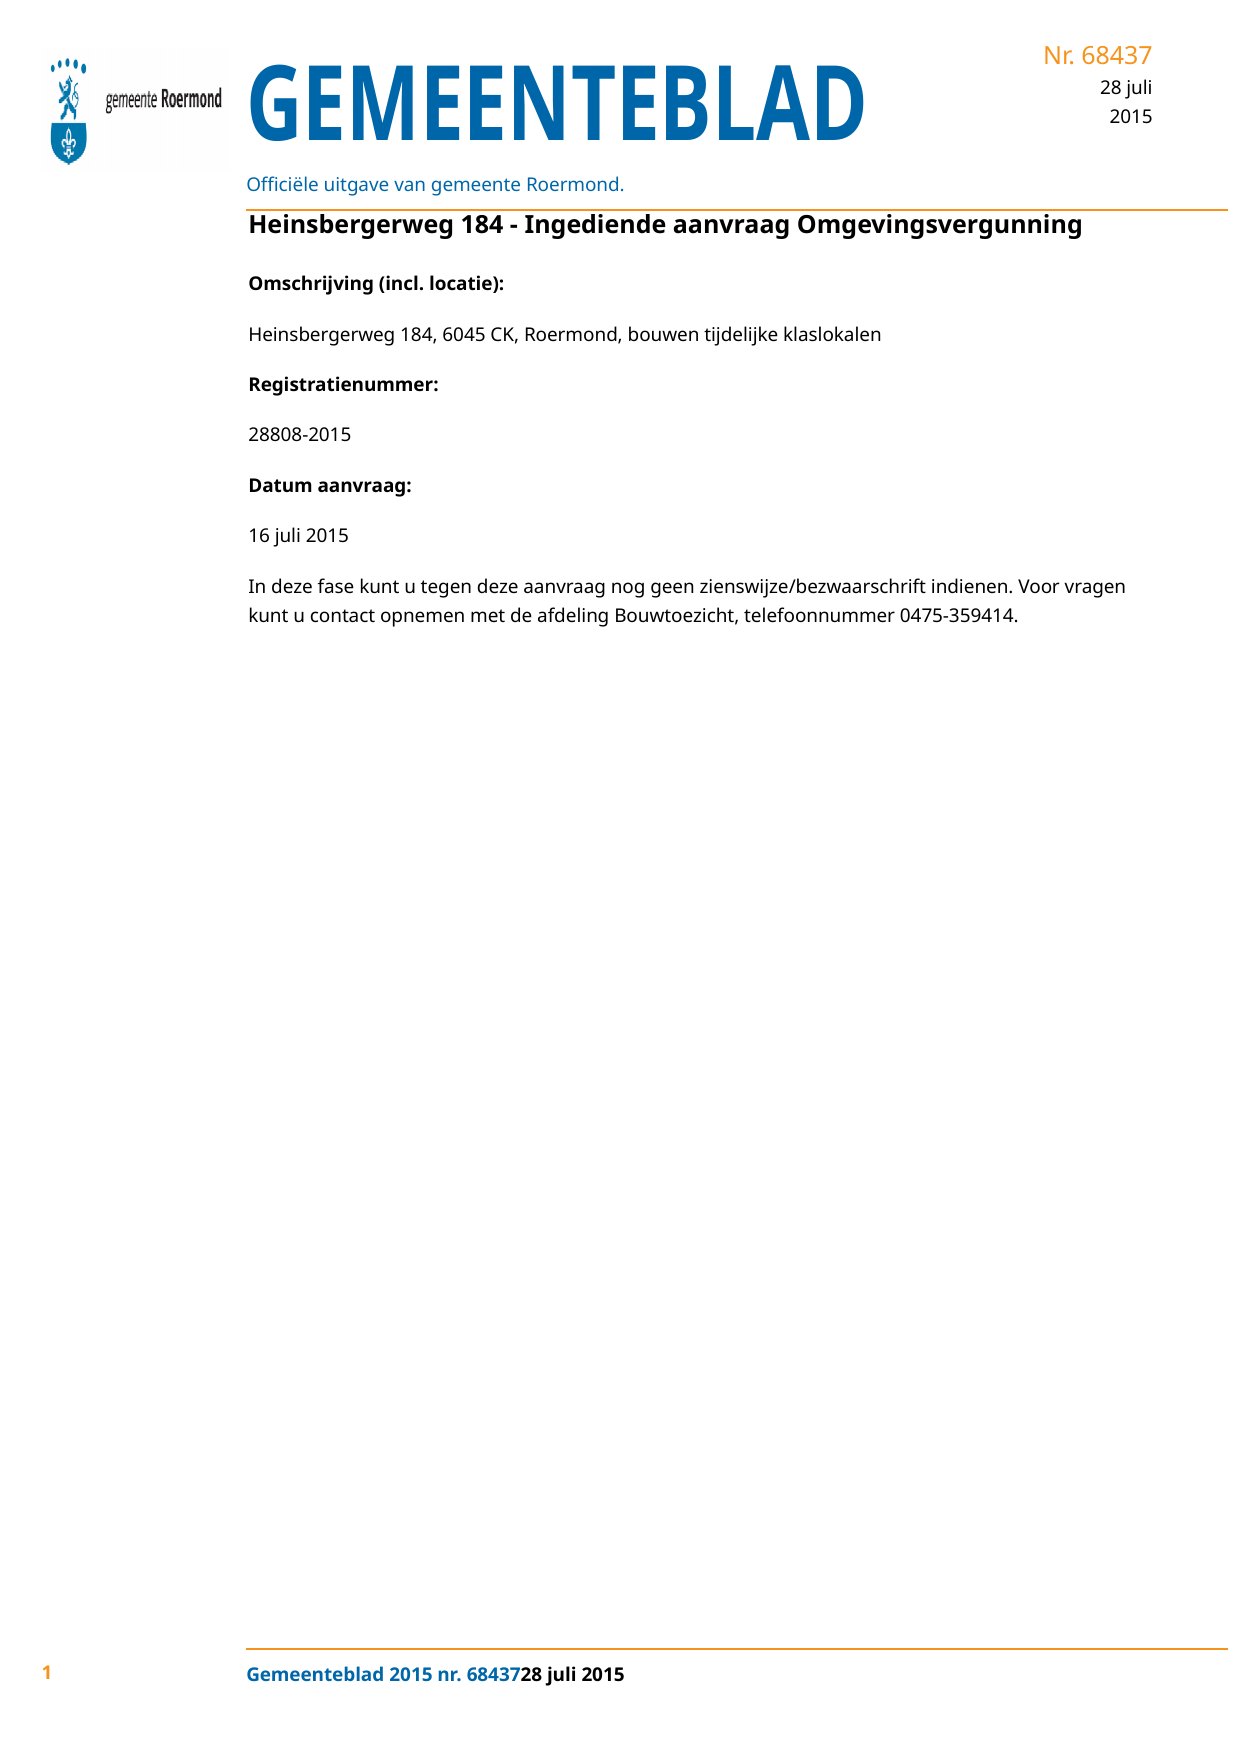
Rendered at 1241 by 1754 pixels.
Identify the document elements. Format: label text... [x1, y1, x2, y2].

text Heinsbergerweg 184 - Ingediende aanvraag Omgevingsvergunning [248, 211, 1152, 241]
text Datum aanvraag: [248, 472, 1152, 498]
text Heinsbergerweg 184, 6045 CK, Roermond, bouwen tijdelijke klaslokalen [248, 321, 1152, 346]
text 16 juli 2015 [248, 522, 1152, 548]
picture [41, 47, 231, 172]
text In deze fase kunt u tegen deze aanvraag nog geen zienswijze/bezwaarschrift indienen. Voor vragen kunt u contact opnemen met de afdeling Bouwtoezicht, telefoonnummer 0475-359414. [248, 573, 1152, 628]
text Registratienummer: [248, 371, 1152, 397]
text Omschrijving (incl. locatie): [248, 270, 1152, 296]
text 28808-2015 [248, 422, 1152, 447]
